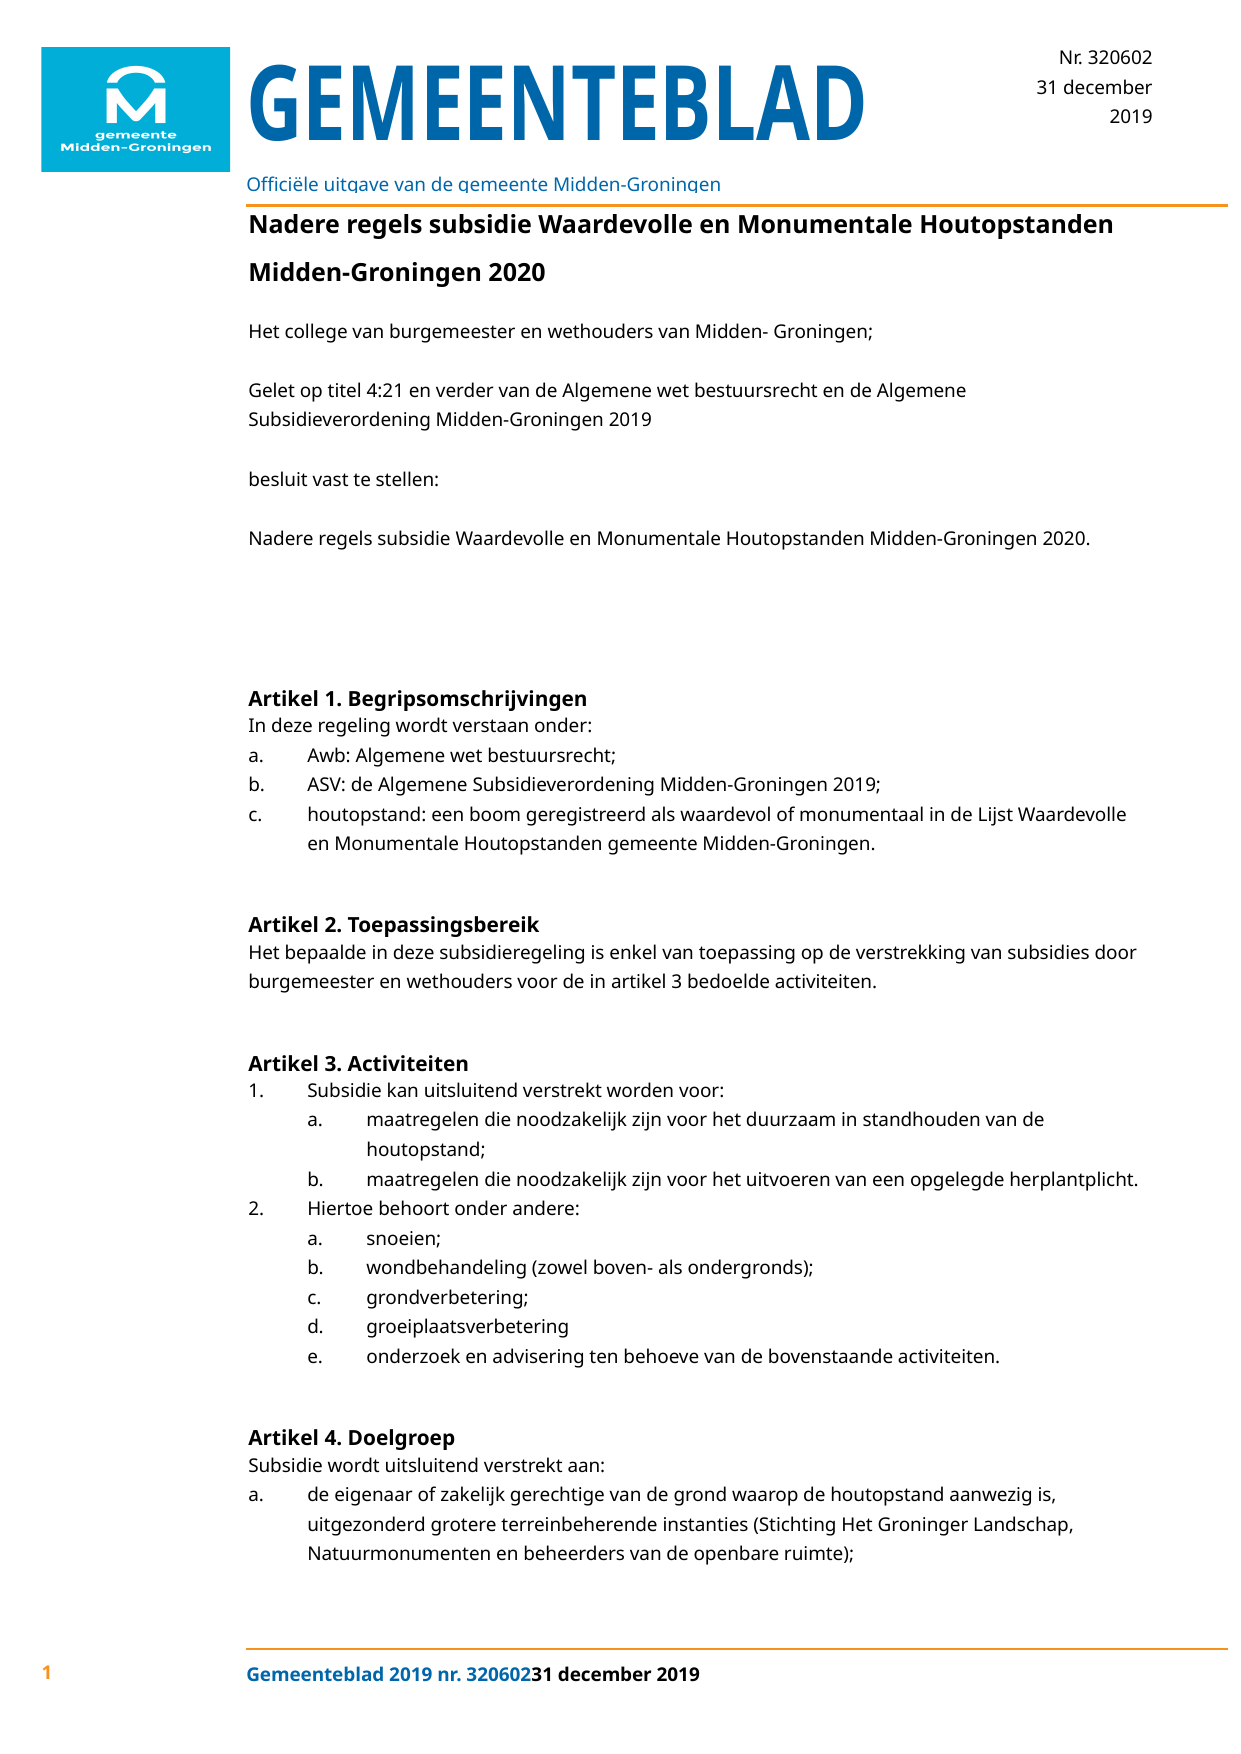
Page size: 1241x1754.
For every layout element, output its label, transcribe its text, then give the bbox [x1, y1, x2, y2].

text Het college van burgemeester en wethouders van Midden- Groningen; [248, 318, 1152, 344]
text Het bepaalde in deze subsidieregeling is enkel van toepassing op de verstrekking van subsidies door burgemeester en wethouders voor de in artikel 3 bedoelde activiteiten. [248, 939, 1152, 994]
picture [107, 89, 165, 122]
text Gelet op titel 4:21 en verder van de Algemene wet bestuursrecht en de Algemene Subsidieverordening Midden-Groningen 2019 [248, 377, 1152, 432]
list Subsidie kan uitsluitend verstrekt worden voor: [248, 1077, 1152, 1103]
list wondbehandeling (zowel boven- als ondergronds); [307, 1254, 1152, 1280]
list maatregelen die noodzakelijk zijn voor het duurzaam in standhouden van de houtopstand; [307, 1107, 1152, 1162]
picture [184, 146, 190, 153]
text Artikel 4. Doelgroep [248, 1423, 1152, 1452]
list houtopstand: een boom geregistreerd als waardevol of monumentaal in de Lijst Waardevolle en Monumentale Houtopstanden gemeente Midden-Groningen. [248, 801, 1152, 856]
list de eigenaar of zakelijk gerechtige van de grond waarop de houtopstand aanwezig is, uitgezonderd grotere terreinbeherende instanties (Stichting Het Groninger Landschap, Natuurmonumenten en beheerders van de openbare ruimte); [248, 1481, 1152, 1566]
text Artikel 3. Activiteiten [248, 1049, 1152, 1077]
text Subsidie wordt uitsluitend verstrekt aan: [248, 1452, 1152, 1477]
list Hiertoe behoort onder andere: [248, 1195, 1152, 1221]
picture [108, 66, 164, 82]
list grondverbetering; [307, 1284, 1152, 1310]
list snoeien; [307, 1225, 1152, 1251]
text Artikel 1. Begripsomschrijvingen [248, 684, 1152, 712]
list maatregelen die noodzakelijk zijn voor het uitvoeren van een opgelegde herplantplicht. [307, 1166, 1152, 1192]
text Nadere regels subsidie Waardevolle en Monumentale Houtopstanden Midden-Groningen 2020 [248, 207, 1152, 288]
list groeiplaatsverbetering [307, 1314, 1152, 1339]
text In deze regeling wordt verstaan onder: [248, 712, 1152, 738]
text Nadere regels subsidie Waardevolle en Monumentale Houtopstanden Midden-Groningen 2020. [248, 525, 1152, 551]
list Awb: Algemene wet bestuursrecht; [248, 742, 1152, 768]
text Artikel 2. Toepassingsbereik [248, 911, 1152, 939]
list onderzoek en advisering ten behoeve van de bovenstaande activiteiten. [307, 1343, 1152, 1369]
text besluit vast te stellen: [248, 466, 1152, 492]
list ASV: de Algemene Subsidieverordening Midden-Groningen 2019; [248, 771, 1152, 797]
